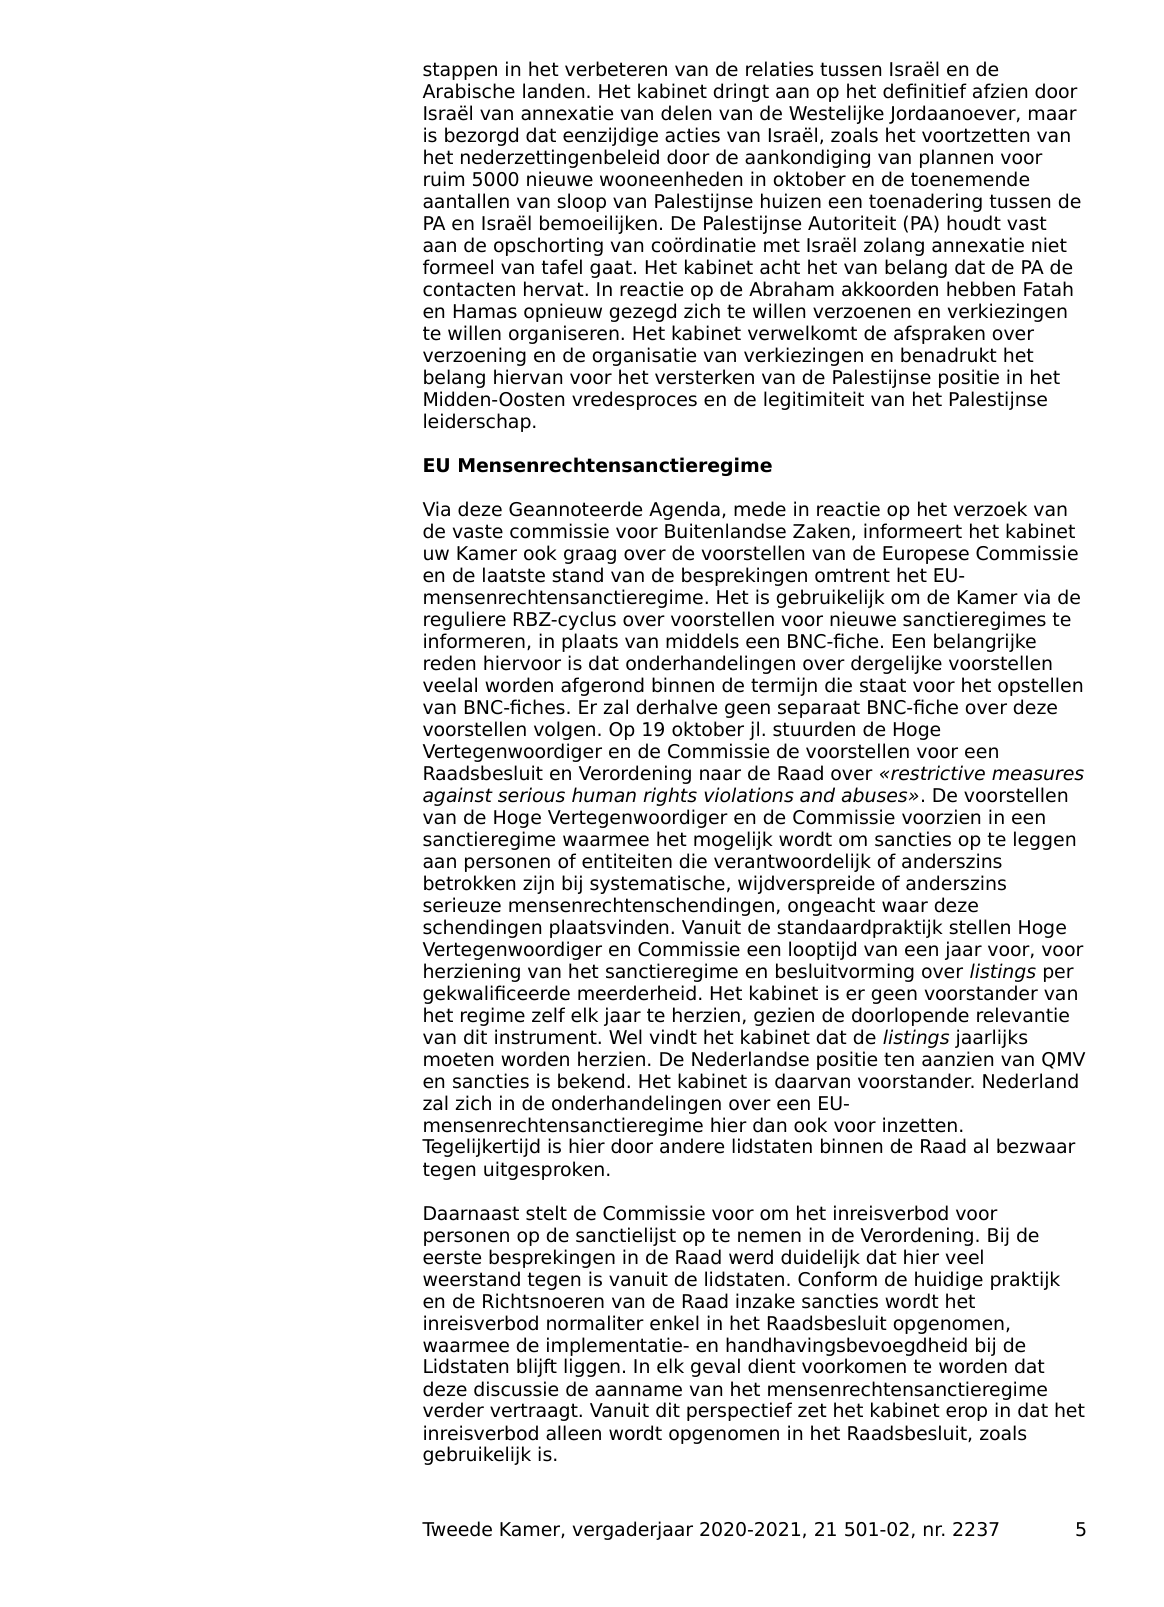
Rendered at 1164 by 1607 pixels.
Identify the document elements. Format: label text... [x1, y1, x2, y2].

subtitle EU Mensenrechtensanctieregime [422, 455, 1087, 477]
text Via deze Geannoteerde Agenda, mede in reactie op het verzoek van de vaste commissie voor Buitenlandse Zaken, informeert het kabinet uw Kamer ook graag over de voorstellen van de Europese Commissie en de laatste stand van de besprekingen omtrent het EU-mensenrechtensanctieregime. Het is gebruikelijk om de Kamer via de reguliere RBZ-cyclus over voorstellen voor nieuwe sanctieregimes te informeren, in plaats van middels een BNC-fiche. Een belangrijke reden hiervoor is dat onderhandelingen over dergelijke voorstellen veelal worden afgerond binnen de termijn die staat voor het opstellen van BNC-fiches. Er zal derhalve geen separaat BNC-fiche over deze voorstellen volgen. Op 19 oktober jl. stuurden de Hoge Vertegenwoordiger en de Commissie de voorstellen voor een Raadsbesluit en Verordening naar de Raad over «restrictive measures against serious human rights violations and abuses». De voorstellen van de Hoge Vertegenwoordiger en de Commissie voorzien in een sanctieregime waarmee het mogelijk wordt om sancties op te leggen aan personen of entiteiten die verantwoordelijk of anderszins betrokken zijn bij systematische, wijdverspreide of anderszins serieuze mensenrechtenschendingen, ongeacht waar deze schendingen plaatsvinden. Vanuit de standaardpraktijk stellen Hoge Vertegenwoordiger en Commissie een looptijd van een jaar voor, voor herziening van het sanctieregime en besluitvorming over listings per gekwalificeerde meerderheid. Het kabinet is er geen voorstander van het regime zelf elk jaar te herzien, gezien de doorlopende relevantie van dit instrument. Wel vindt het kabinet dat de listings jaarlijks moeten worden herzien. De Nederlandse positie ten aanzien van QMV en sancties is bekend. Het kabinet is daarvan voorstander. Nederland zal zich in de onderhandelingen over een EU-mensenrechtensanctieregime hier dan ook voor inzetten. Tegelijkertijd is hier door andere lidstaten binnen de Raad al bezwaar tegen uitgesproken. [422, 499, 1087, 1180]
text stappen in het verbeteren van de relaties tussen Israël en de Arabische landen. Het kabinet dringt aan op het definitief afzien door Israël van annexatie van delen van de Westelijke Jordaanoever, maar is bezorgd dat eenzijdige acties van Israël, zoals het voortzetten van het nederzettingenbeleid door de aankondiging van plannen voor ruim 5000 nieuwe wooneenheden in oktober en de toenemende aantallen van sloop van Palestijnse huizen een toenadering tussen de PA en Israël bemoeilijken. De Palestijnse Autoriteit (PA) houdt vast aan de opschorting van coördinatie met Israël zolang annexatie niet formeel van tafel gaat. Het kabinet acht het van belang dat de PA de contacten hervat. In reactie op de Abraham akkoorden hebben Fatah en Hamas opnieuw gezegd zich te willen verzoenen en verkiezingen te willen organiseren. Het kabinet verwelkomt de afspraken over verzoening en de organisatie van verkiezingen en benadrukt het belang hiervan voor het versterken van de Palestijnse positie in het Midden-Oosten vredesproces en de legitimiteit van het Palestijnse leiderschap. [422, 59, 1087, 433]
text Daarnaast stelt de Commissie voor om het inreisverbod voor personen op de sanctielijst op te nemen in de Verordening. Bij de eerste besprekingen in de Raad werd duidelijk dat hier veel weerstand tegen is vanuit de lidstaten. Conform de huidige praktijk en de Richtsnoeren van de Raad inzake sancties wordt het inreisverbod normaliter enkel in het Raadsbesluit opgenomen, waarmee de implementatie- en handhavingsbevoegdheid bij de Lidstaten blijft liggen. In elk geval dient voorkomen te worden dat deze discussie de aanname van het mensenrechtensanctieregime verder vertraagt. Vanuit dit perspectief zet het kabinet erop in dat het inreisverbod alleen wordt opgenomen in het Raadsbesluit, zoals gebruikelijk is. [422, 1203, 1087, 1466]
